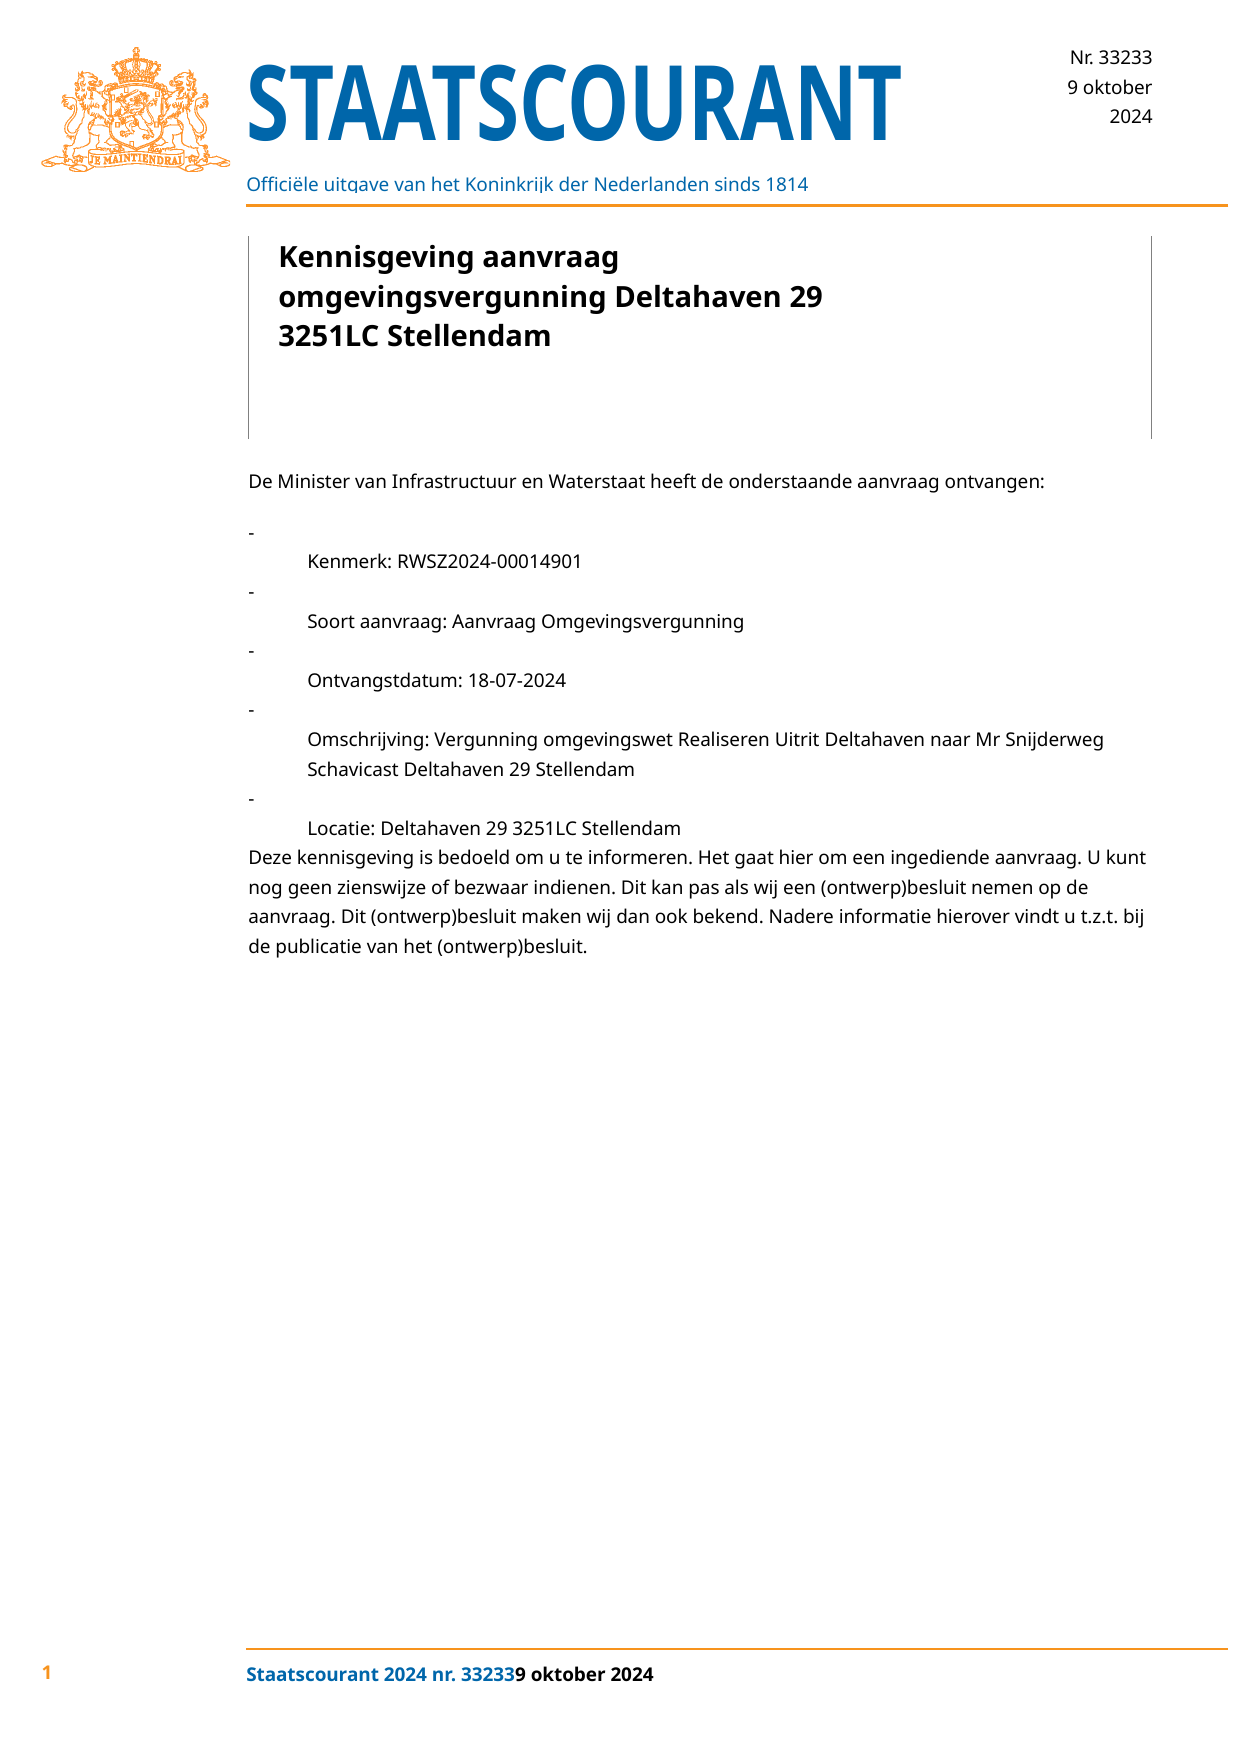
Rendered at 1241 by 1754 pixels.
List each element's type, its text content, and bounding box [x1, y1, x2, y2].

list Soort aanvraag: Aanvraag Omgevingsvergunning [248, 608, 1152, 633]
table_header [1090, 236, 1151, 413]
table_header [850, 414, 1151, 439]
picture [41, 47, 231, 172]
text De Minister van Infrastructuur en Waterstaat heeft de onderstaande aanvraag ontvangen: [248, 469, 1152, 494]
list Ontvangstdatum: 18-07-2024 [248, 667, 1152, 693]
text Deze kennisgeving is bedoeld om u te informeren. Het gaat hier om een ingediende aanvraag. U kunt nog geen zienswijze of bezwaar indienen. Dit kan pas als wij een (ontwerp)besluit nemen op de aanvraag. Dit (ontwerp)besluit maken wij dan ook bekend. Nadere informatie hierover vindt u t.z.t. bij de publicatie van het (ontwerp)besluit. [248, 844, 1152, 959]
list Kenmerk: RWSZ2024-00014901 [248, 549, 1152, 574]
picture [912, 236, 1090, 414]
list Omschrijving: Vergunning omgevingswet Realiseren Uitrit Deltahaven naar Mr Snijderweg Schavicast Deltahaven 29 Stellendam [248, 726, 1152, 781]
table_header Kennisgeving aanvraag omgevingsvergunning Deltahaven 29 3251LC Stellendam [249, 236, 850, 439]
table_header [850, 236, 912, 413]
list Locatie: Deltahaven 29 3251LC Stellendam [248, 815, 1152, 841]
